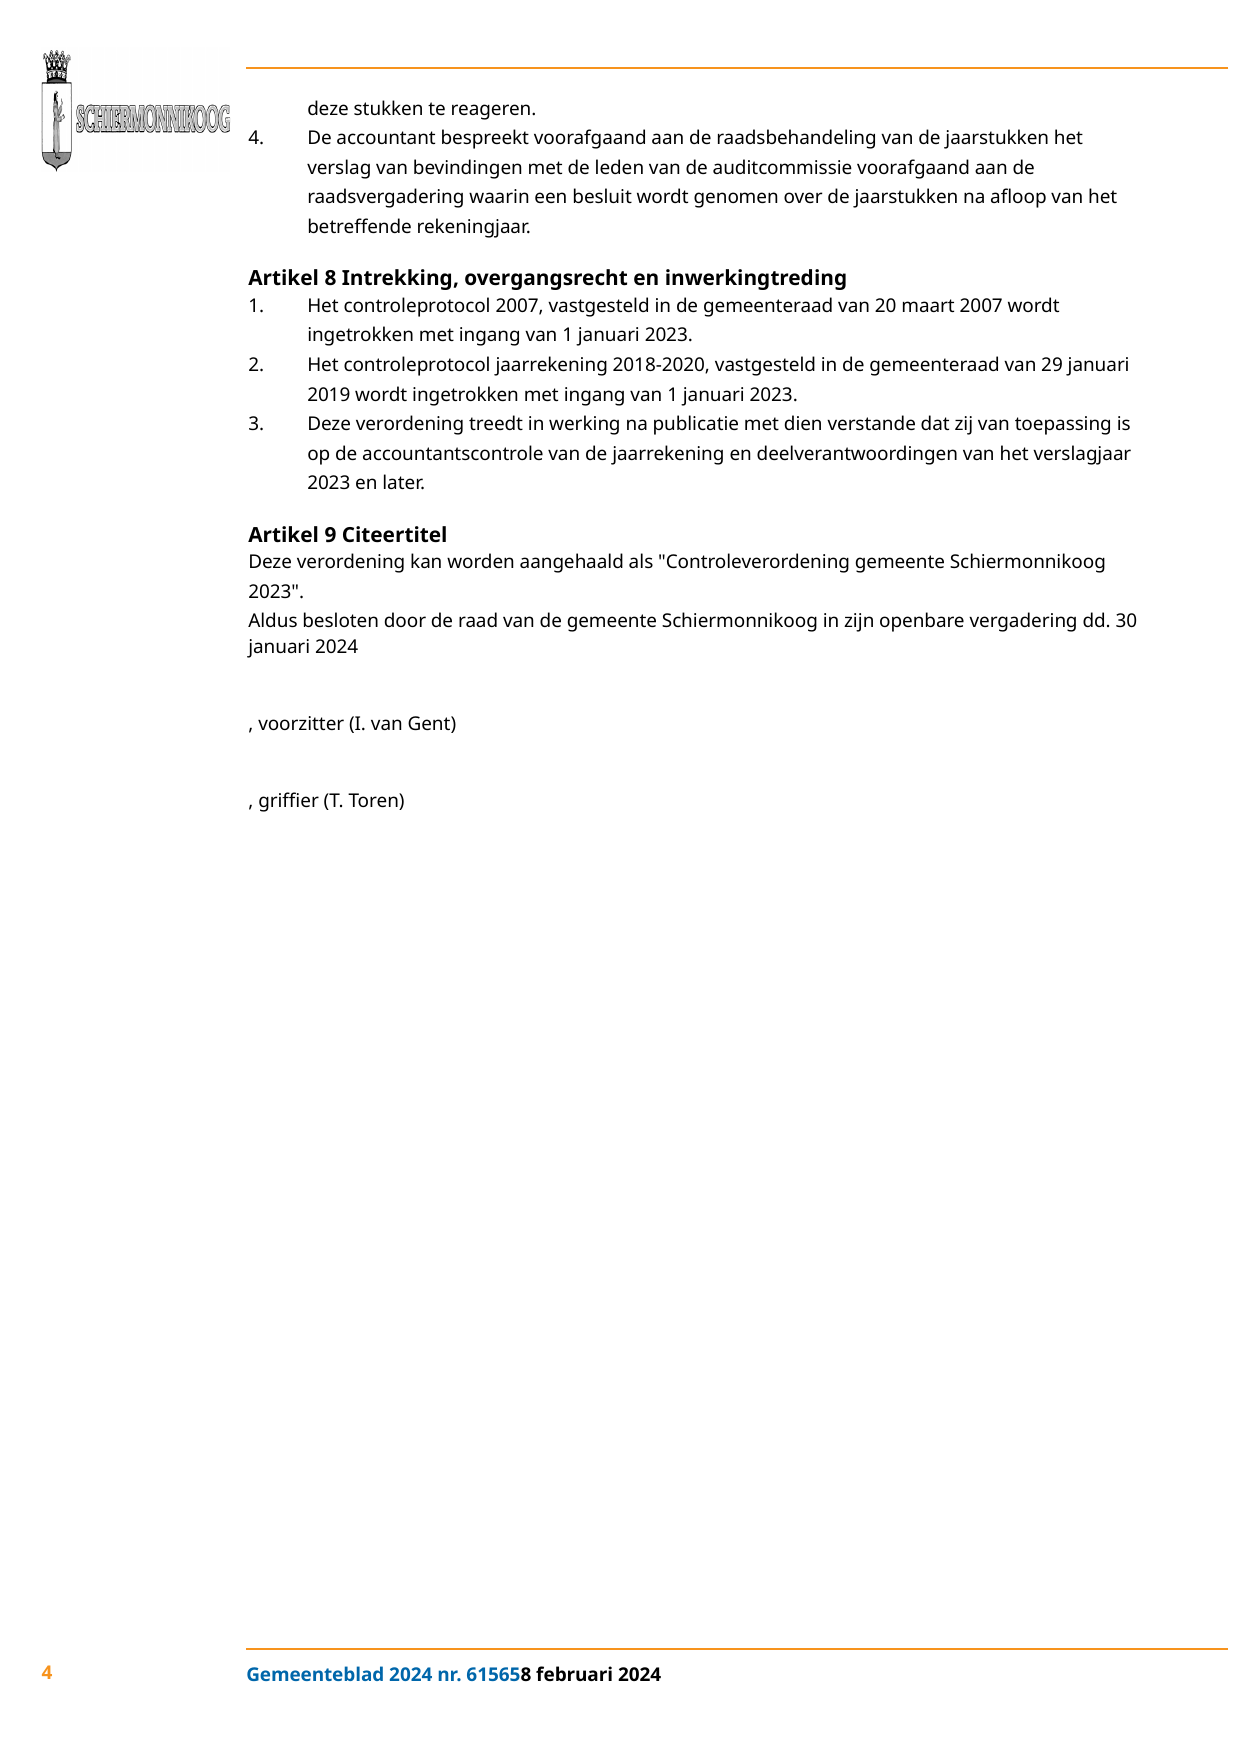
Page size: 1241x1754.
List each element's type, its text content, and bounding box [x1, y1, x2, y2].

list deze stukken te reageren. [248, 95, 1152, 121]
text , griffier (T. Toren) [248, 788, 1152, 813]
picture [41, 47, 231, 172]
text Artikel 9 Citeertitel [248, 520, 1152, 548]
text Artikel 8 Intrekking, overgangsrecht en inwerkingtreding [248, 263, 1152, 292]
text Deze verordening kan worden aangehaald als "Controleverordening gemeente Schiermonnikoog 2023". [248, 548, 1152, 604]
list Deze verordening treedt in werking na publicatie met dien verstande dat zij van toepassing is op de accountantscontrole van de jaarrekening en deelverantwoordingen van het verslagjaar 2023 en later. [248, 410, 1152, 495]
text , voorzitter (I. van Gent) [248, 710, 1152, 736]
list De accountant bespreekt voorafgaand aan de raadsbehandeling van de jaarstukken het verslag van bevindingen met de leden van de auditcommissie voorafgaand aan de raadsvergadering waarin een besluit wordt genomen over de jaarstukken na afloop van het betreffende rekeningjaar. [248, 124, 1152, 239]
list Het controleprotocol jaarrekening 2018-2020, vastgesteld in de gemeenteraad van 29 januari 2019 wordt ingetrokken met ingang van 1 januari 2023. [248, 351, 1152, 406]
list Het controleprotocol 2007, vastgesteld in de gemeenteraad van 20 maart 2007 wordt ingetrokken met ingang van 1 januari 2023. [248, 292, 1152, 347]
text Aldus besloten door de raad van de gemeente Schiermonnikoog in zijn openbare vergadering dd. 30 januari 2024 [248, 607, 1152, 659]
